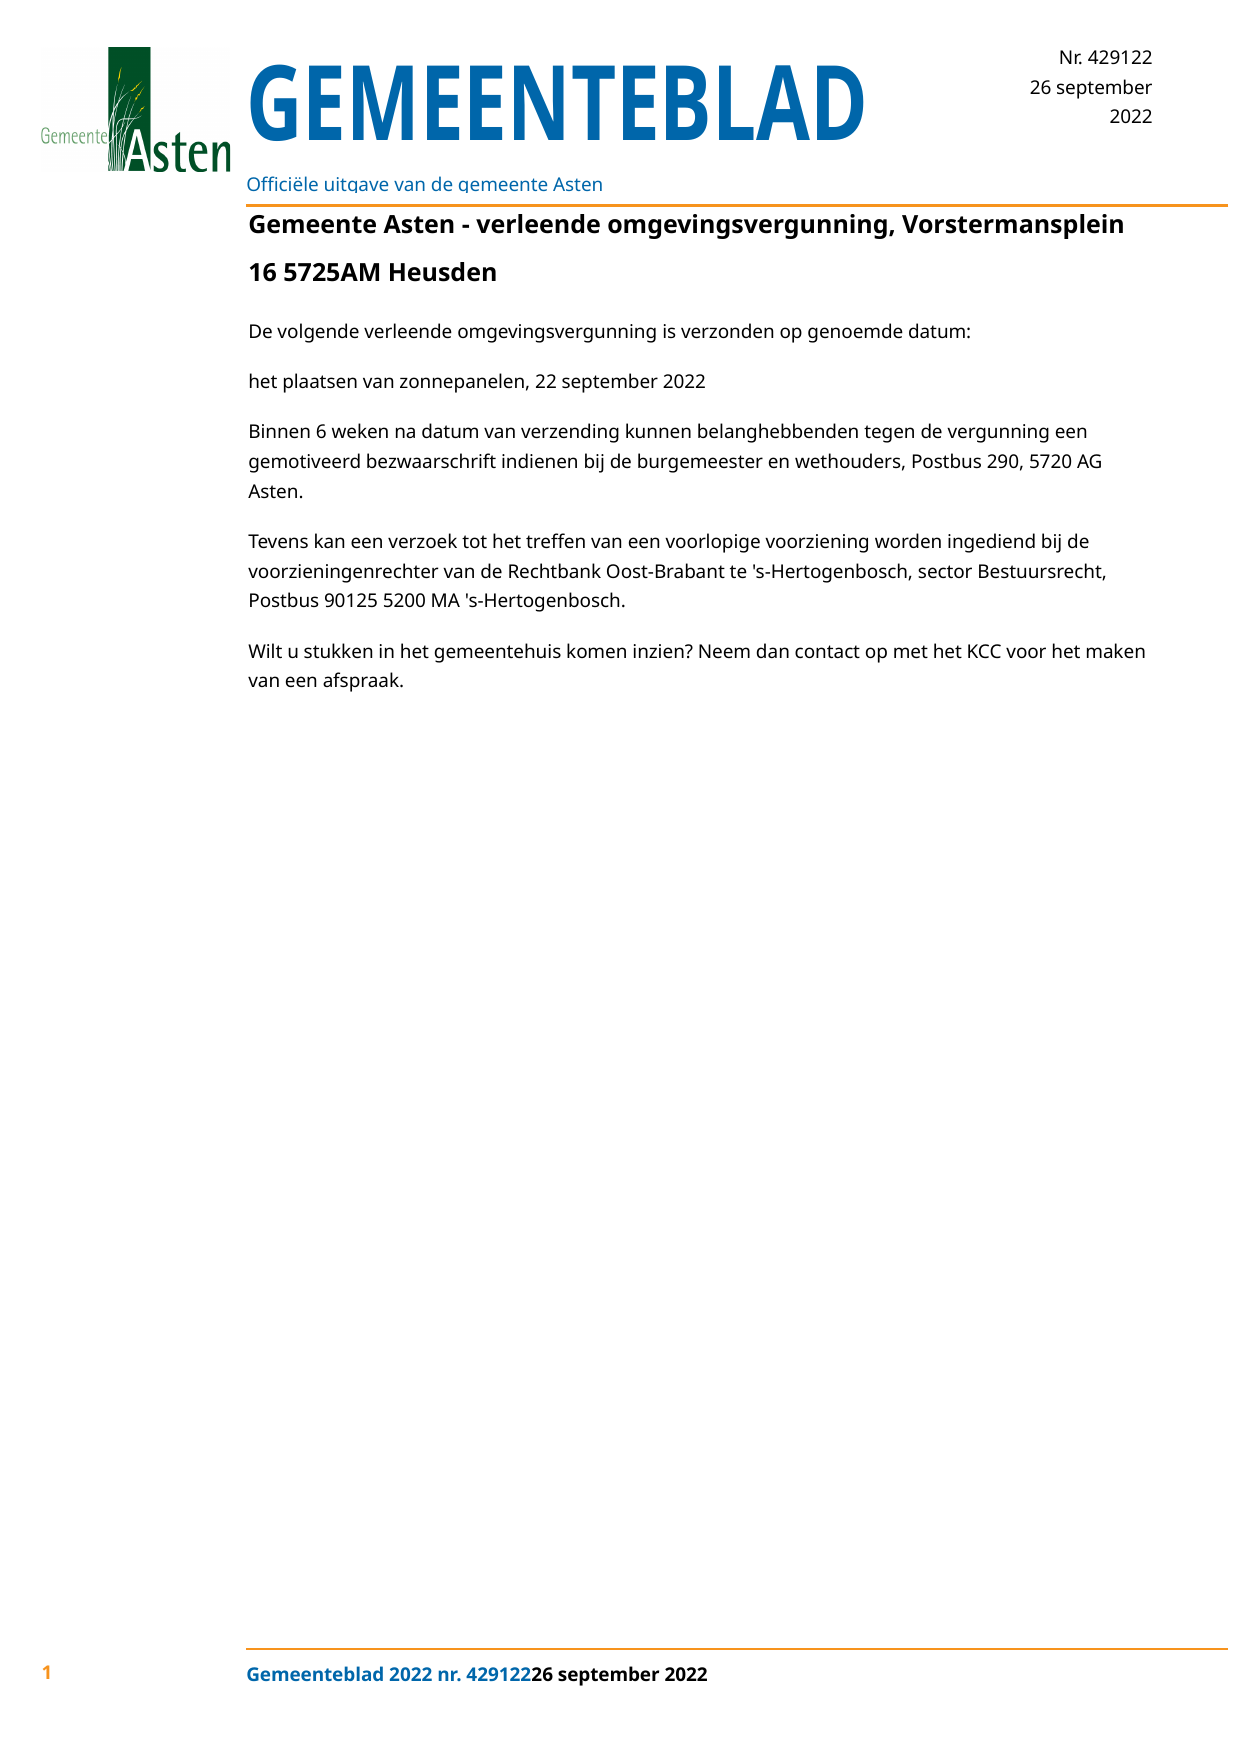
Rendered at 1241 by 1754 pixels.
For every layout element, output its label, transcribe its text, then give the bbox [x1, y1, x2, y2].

text De volgende verleende omgevingsvergunning is verzonden op genoemde datum: [248, 318, 1152, 344]
picture [41, 47, 231, 172]
text Tevens kan een verzoek tot het treffen van een voorlopige voorziening worden ingediend bij de voorzieningenrechter van de Rechtbank Oost-Brabant te 's-Hertogenbosch, sector Bestuursrecht, Postbus 90125 5200 MA 's-Hertogenbosch. [248, 528, 1152, 613]
text Wilt u stukken in het gemeentehuis komen inzien? Neem dan contact op met het KCC voor het maken van een afspraak. [248, 638, 1152, 693]
text Gemeente Asten - verleende omgevingsvergunning, Vorstermansplein 16 5725AM Heusden [248, 207, 1152, 288]
text Binnen 6 weken na datum van verzending kunnen belanghebbenden tegen de vergunning een gemotiveerd bezwaarschrift indienen bij de burgemeester en wethouders, Postbus 290, 5720 AG Asten. [248, 419, 1152, 504]
text het plaatsen van zonnepanelen, 22 september 2022 [248, 368, 1152, 394]
